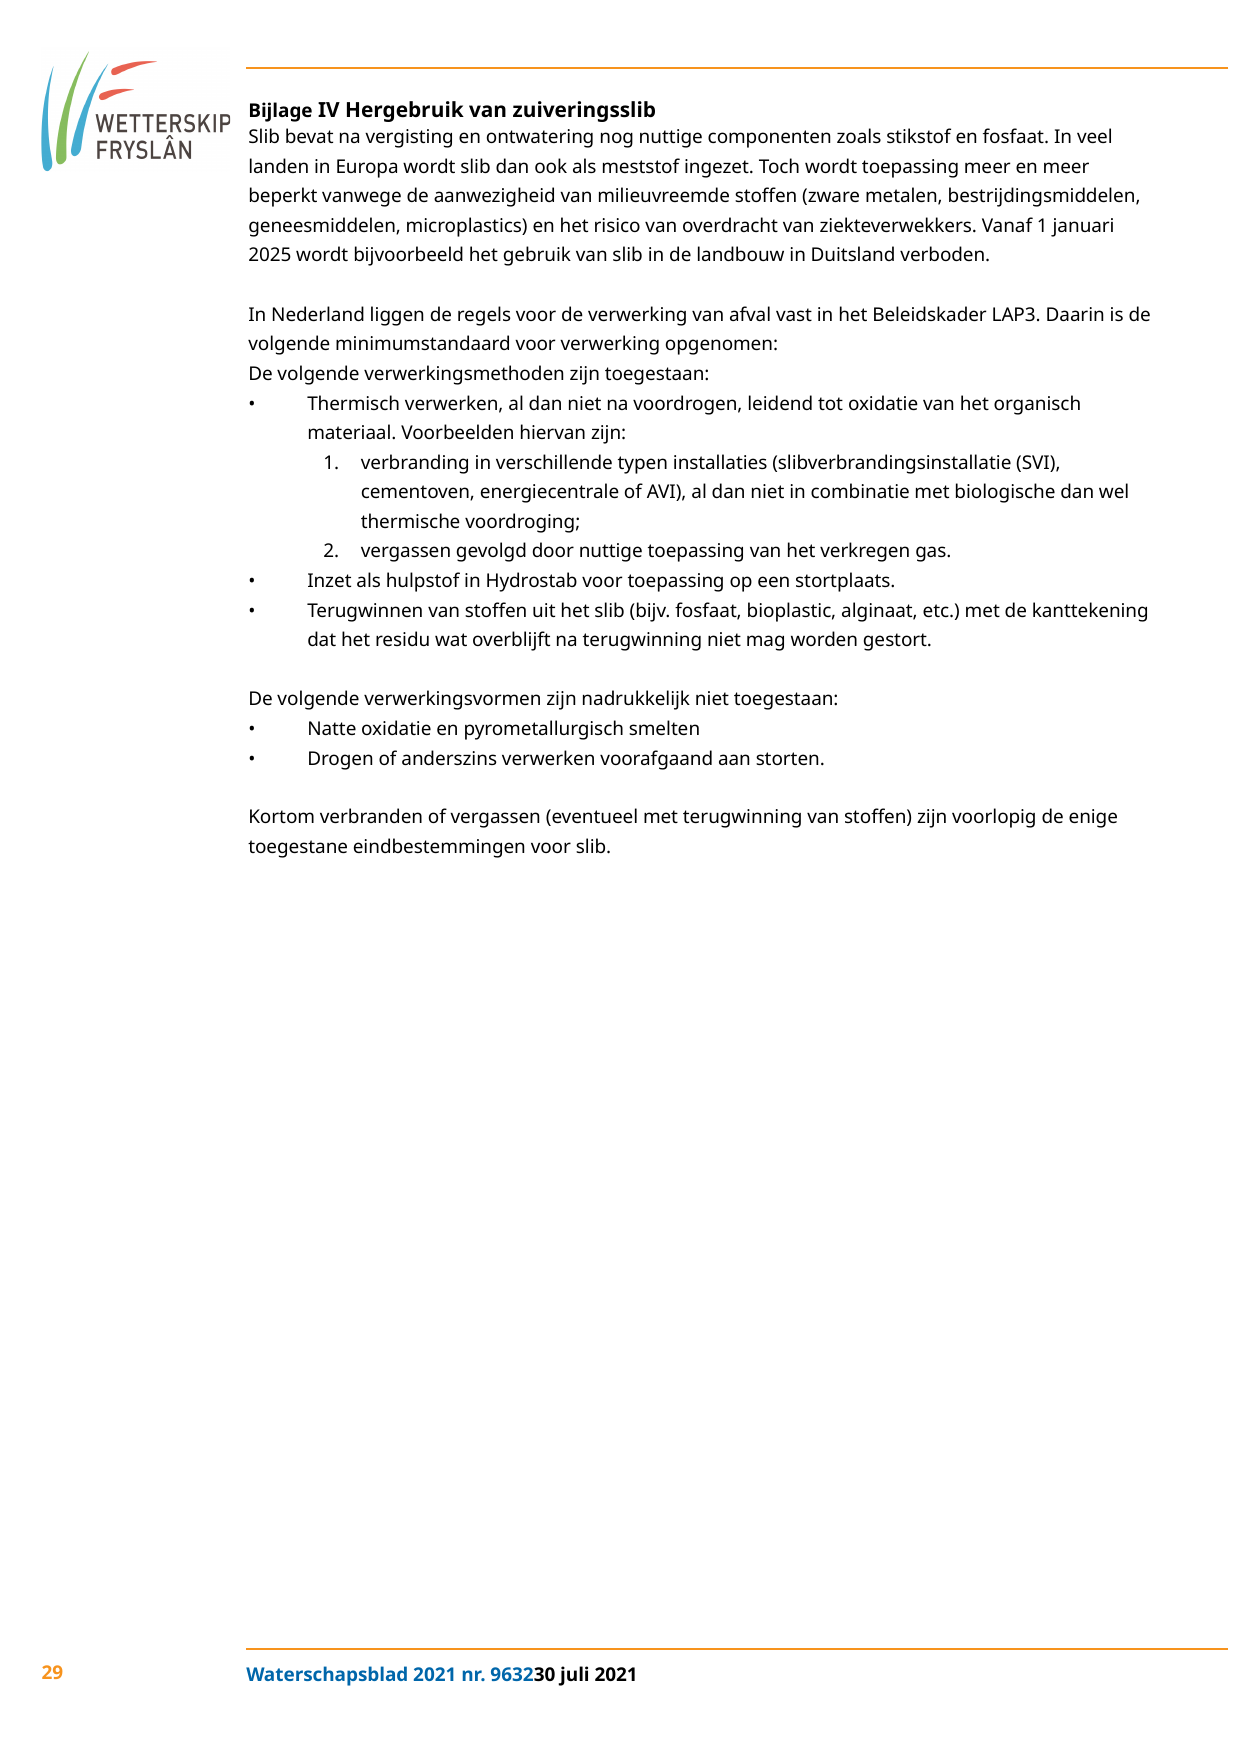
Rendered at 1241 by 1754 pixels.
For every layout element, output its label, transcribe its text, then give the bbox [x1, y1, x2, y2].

picture [41, 47, 231, 172]
text Kortom verbranden of vergassen (eventueel met terugwinning van stoffen) zijn voorlopig de enige toegestane eindbestemmingen voor slib. [248, 803, 1152, 858]
text Slib bevat na vergisting en ontwatering nog nuttige componenten zoals stikstof en fosfaat. In veel landen in Europa wordt slib dan ook als meststof ingezet. Toch wordt toepassing meer en meer beperkt vanwege de aanwezigheid van milieuvreemde stoffen (zware metalen, bestrijdingsmiddelen, geneesmiddelen, microplastics) en het risico van overdracht van ziekteverwekkers. Vanaf 1 januari 2025 wordt bijvoorbeeld het gebruik van slib in de landbouw in Duitsland verboden. [248, 123, 1152, 267]
table_header De volgende verwerkingsmethoden zijn toegestaan: Thermisch verwerken, al dan niet na voordrogen, leidend tot oxidatie van het organisch materiaal. Voorbeelden hiervan zijn: verbranding in verschillende typen installaties (slibverbrandingsinstallatie (SVI), cementoven, energiecentrale of AVI), al dan niet in combinatie met biologische dan wel thermische voordroging; vergassen gevolgd door nuttige toepassing van het verkregen gas. Inzet als hulpstof in Hydrostab voor toepassing op een stortplaats. Terugwinnen van stoffen uit het slib (bijv. fosfaat, bioplastic, alginaat, etc.) met de kanttekening dat het residu wat overblijft na terugwinning niet mag worden gestort. De volgende verwerkingsvormen zijn nadrukkelijk niet toegestaan: Natte oxidatie en pyrometallurgisch smelten Drogen of anderszins verwerken voorafgaand aan storten. [248, 360, 1152, 770]
text Bijlage IV Hergebruik van zuiveringsslib [248, 95, 1152, 123]
text In Nederland liggen de regels voor de verwerking van afval vast in het Beleidskader LAP3. Daarin is de volgende minimumstandaard voor verwerking opgenomen: [248, 301, 1152, 356]
